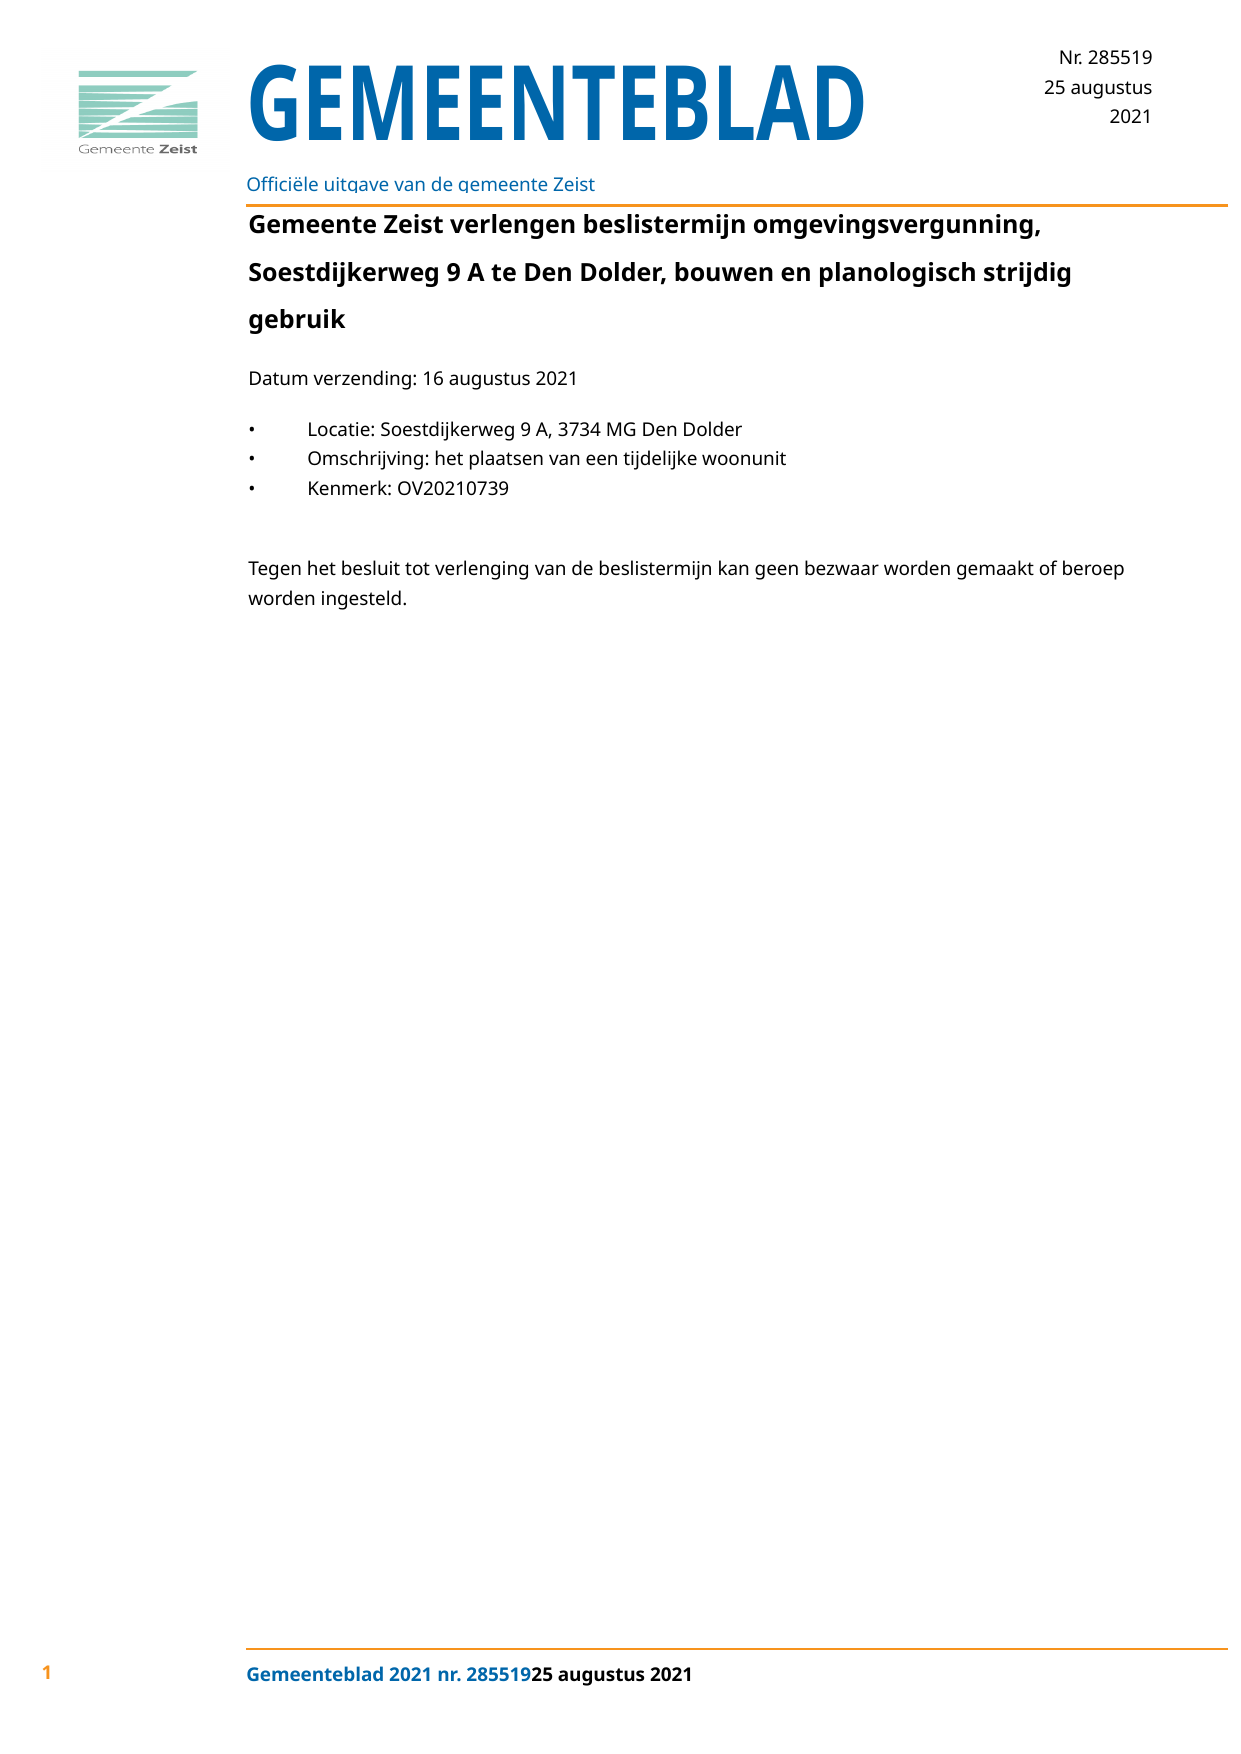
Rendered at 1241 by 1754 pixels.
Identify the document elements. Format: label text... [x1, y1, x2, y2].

list Omschrijving: het plaatsen van een tijdelijke woonunit [248, 446, 1152, 471]
text Datum verzending: 16 augustus 2021 [248, 366, 1152, 391]
list Locatie: Soestdijkerweg 9 A, 3734 MG Den Dolder [248, 416, 1152, 442]
text Gemeente Zeist verlengen beslistermijn omgevingsvergunning, Soestdijkerweg 9 A te Den Dolder, bouwen en planologisch strijdig gebruik [248, 207, 1152, 336]
picture [41, 47, 231, 172]
text Tegen het besluit tot verlenging van de beslistermijn kan geen bezwaar worden gemaakt of beroep worden ingesteld. [248, 555, 1152, 610]
list Kenmerk: OV20210739 [248, 475, 1152, 501]
